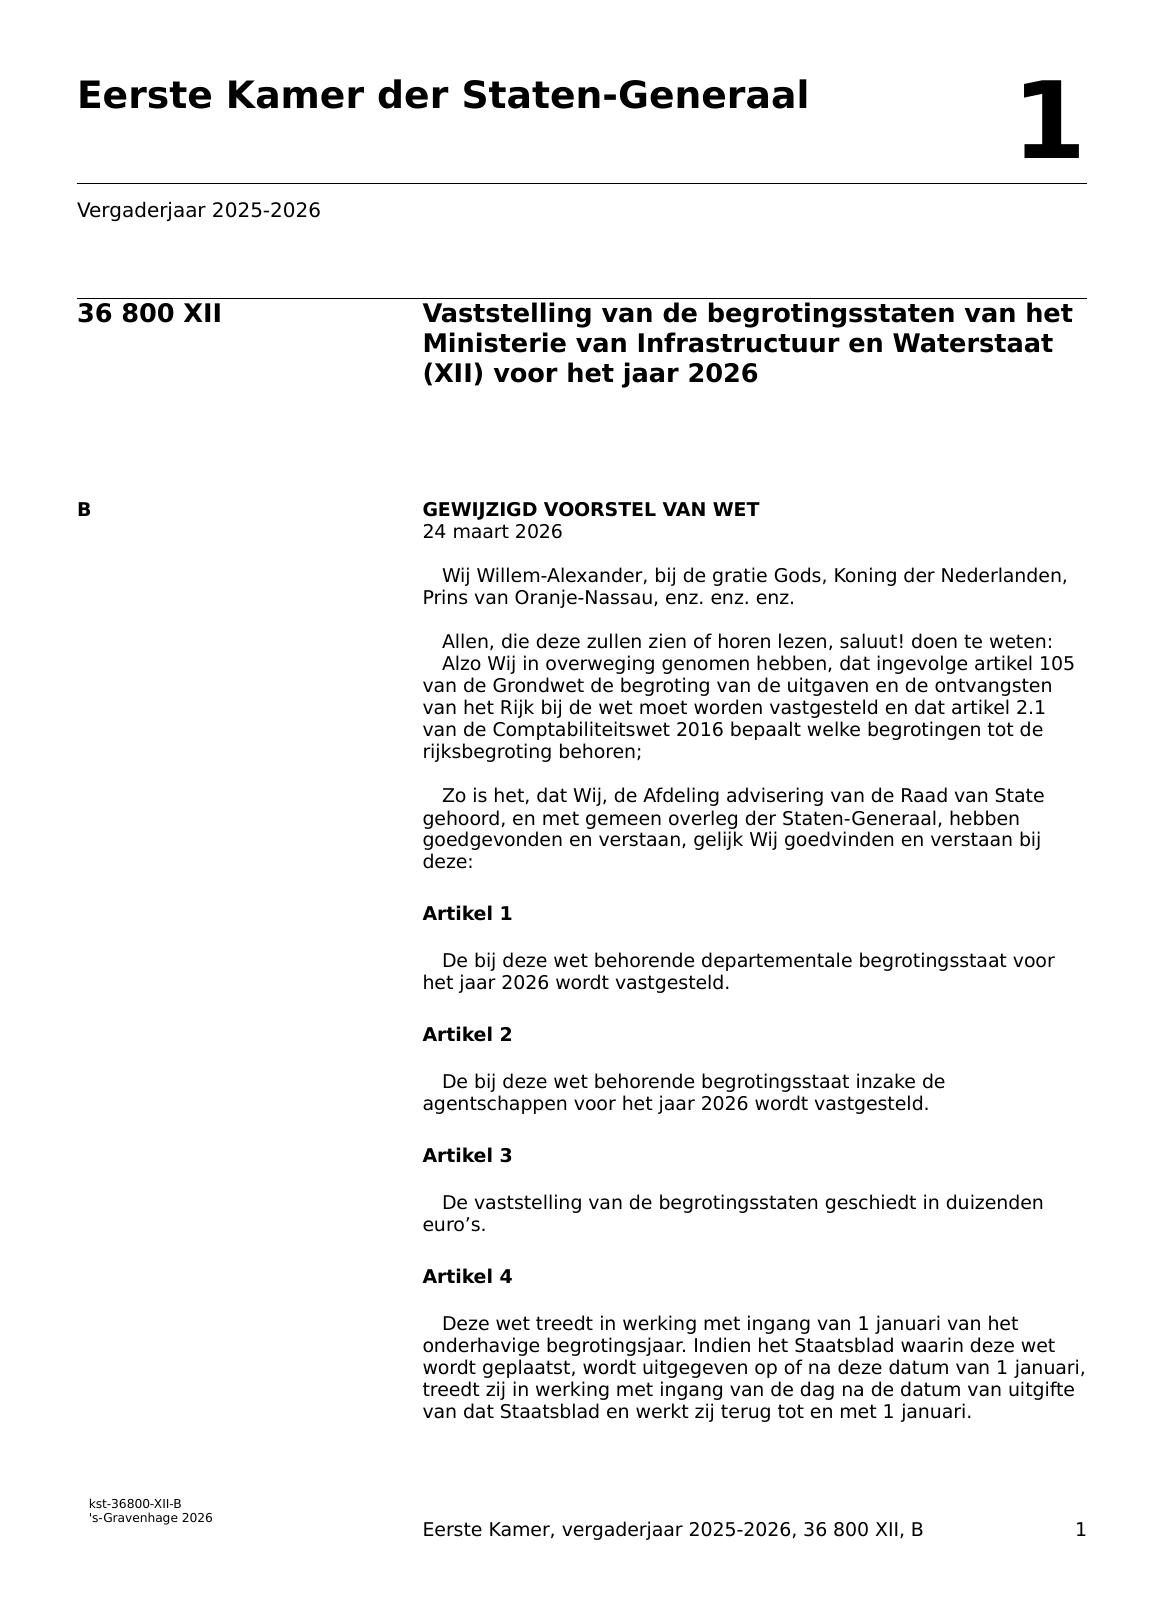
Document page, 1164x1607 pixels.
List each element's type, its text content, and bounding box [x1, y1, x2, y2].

text kst-36800-XII-B [88, 1497, 323, 1511]
text Zo is het, dat Wij, de Afdeling advisering van de Raad van State gehoord, en met gemeen overleg der Staten-Generaal, hebben goedgevonden en verstaan, gelijk Wij goedvinden en verstaan bij deze: [422, 785, 1087, 873]
table_cell Vergaderjaar 2025-2026 [77, 184, 1087, 298]
text De bij deze wet behorende begrotingsstaat inzake de agentschappen voor het jaar 2026 wordt vastgesteld. [422, 1071, 1087, 1115]
text De vaststelling van de begrotingsstaten geschiedt in duizenden euro’s. [422, 1192, 1087, 1236]
subtitle Artikel 2 [422, 1024, 1087, 1046]
subtitle Artikel 4 [422, 1266, 1087, 1288]
subtitle B GEWIJZIGD VOORSTEL VAN WET [77, 499, 1087, 521]
text 24 maart 2026 [422, 521, 1087, 543]
text Allen, die deze zullen zien of horen lezen, saluut! doen te weten: [422, 631, 1087, 653]
text 's-Gravenhage 2026 [88, 1511, 323, 1525]
text Deze wet treedt in werking met ingang van 1 januari van het onderhavige begrotingsjaar. Indien het Staatsblad waarin deze wet wordt geplaatst, wordt uitgegeven op of na deze datum van 1 januari, treedt zij in werking met ingang van de dag na de datum van uitgifte van dat Staatsblad en werkt zij terug tot en met 1 januari. [422, 1313, 1087, 1423]
text De bij deze wet behorende departementale begrotingsstaat voor het jaar 2026 wordt vastgesteld. [422, 950, 1087, 994]
text Wij Willem-Alexander, bij de gratie Gods, Koning der Nederlanden, Prins van Oranje-Nassau, enz. enz. enz. [422, 565, 1087, 609]
subtitle Artikel 1 [422, 903, 1087, 925]
text Alzo Wij in overweging genomen hebben, dat ingevolge artikel 105 van de Grondwet de begroting van de uitgaven en de ontvangsten van het Rijk bij de wet moet worden vastgesteld en dat artikel 2.1 van de Comptabiliteitswet 2016 bepaalt welke begrotingen tot de rijksbegroting behoren; [422, 653, 1087, 763]
table_header 1 [886, 59, 1087, 183]
subtitle 36 800 XII Vaststelling van de begrotingsstaten van het Ministerie van Infrastructuur en Waterstaat (XII) voor het jaar 2026 [77, 299, 1087, 388]
table_header Eerste Kamer der Staten-Generaal [77, 59, 886, 183]
subtitle Artikel 3 [422, 1145, 1087, 1167]
